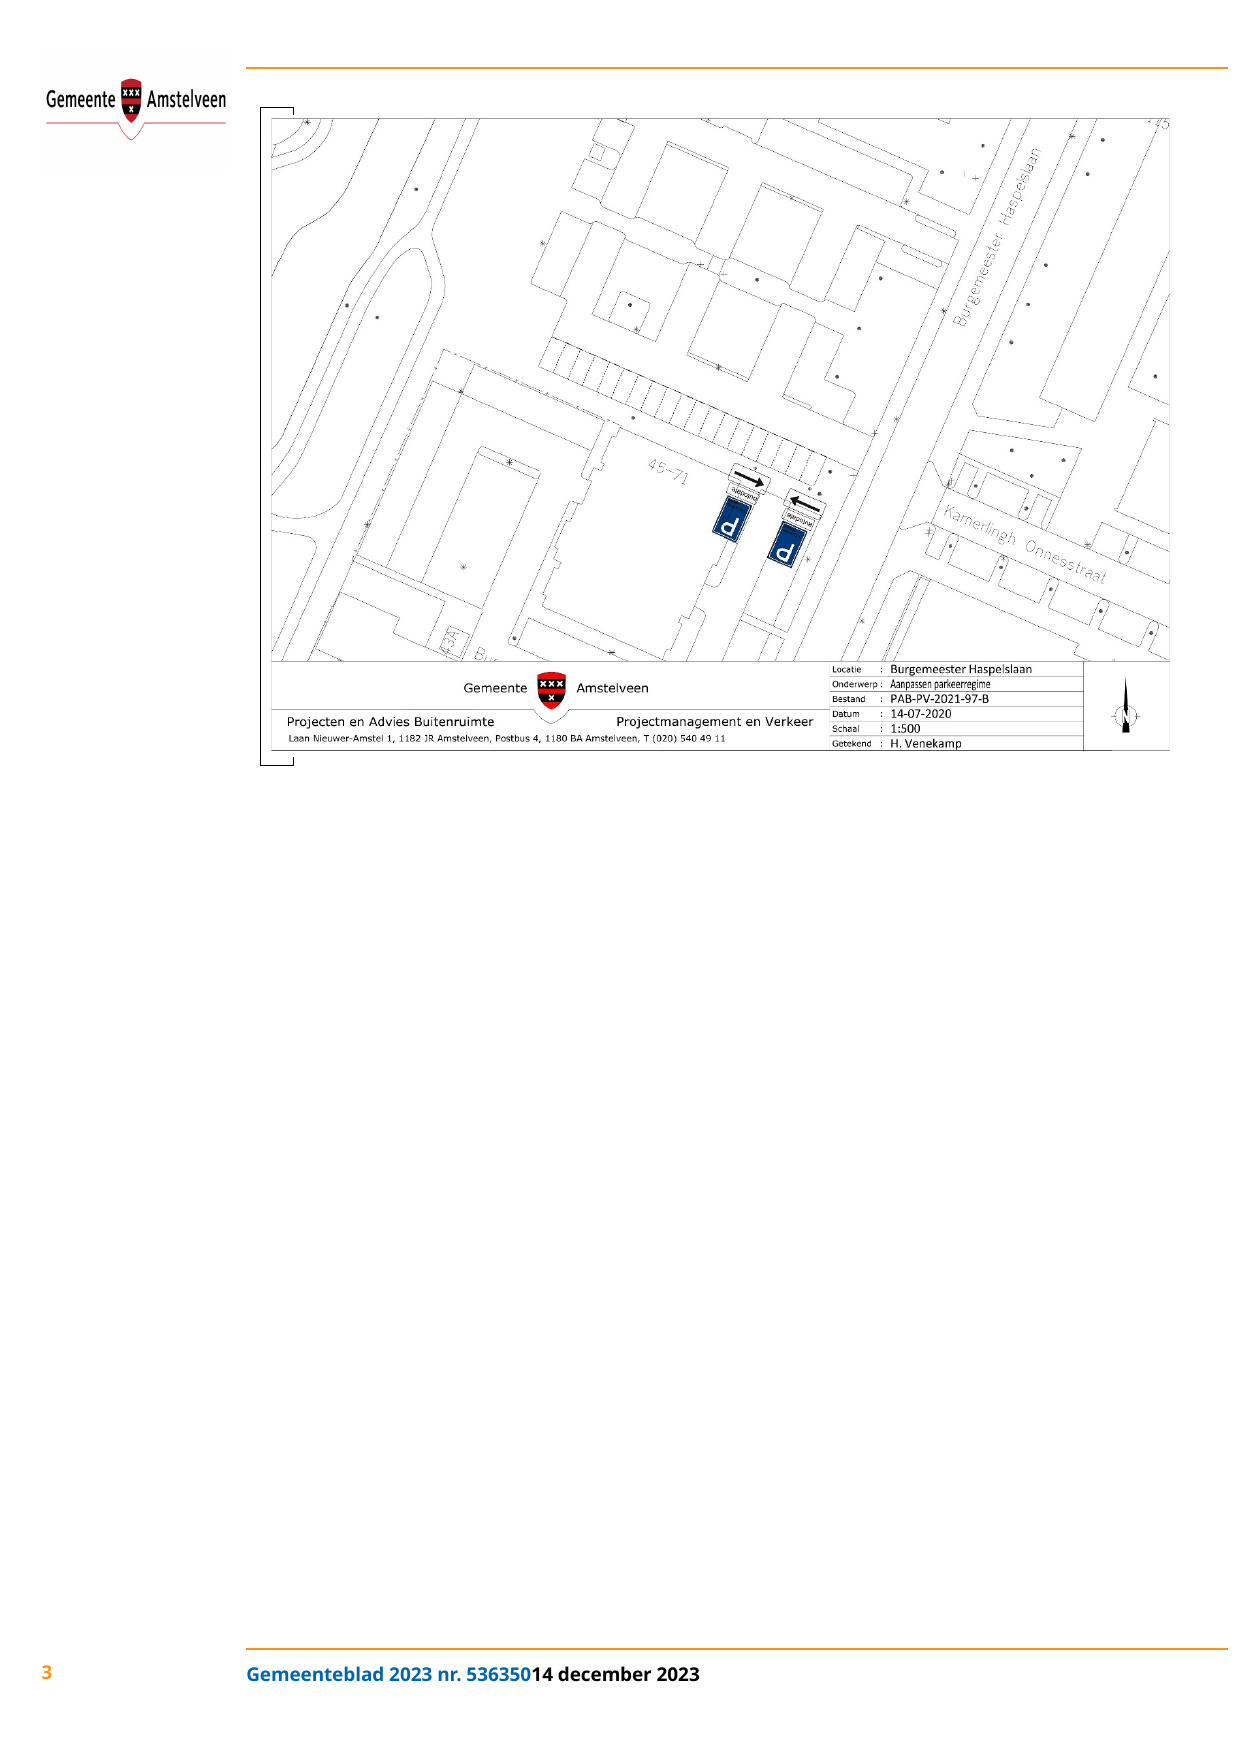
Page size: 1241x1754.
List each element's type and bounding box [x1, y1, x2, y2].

picture [268, 115, 1173, 757]
picture [41, 47, 231, 172]
